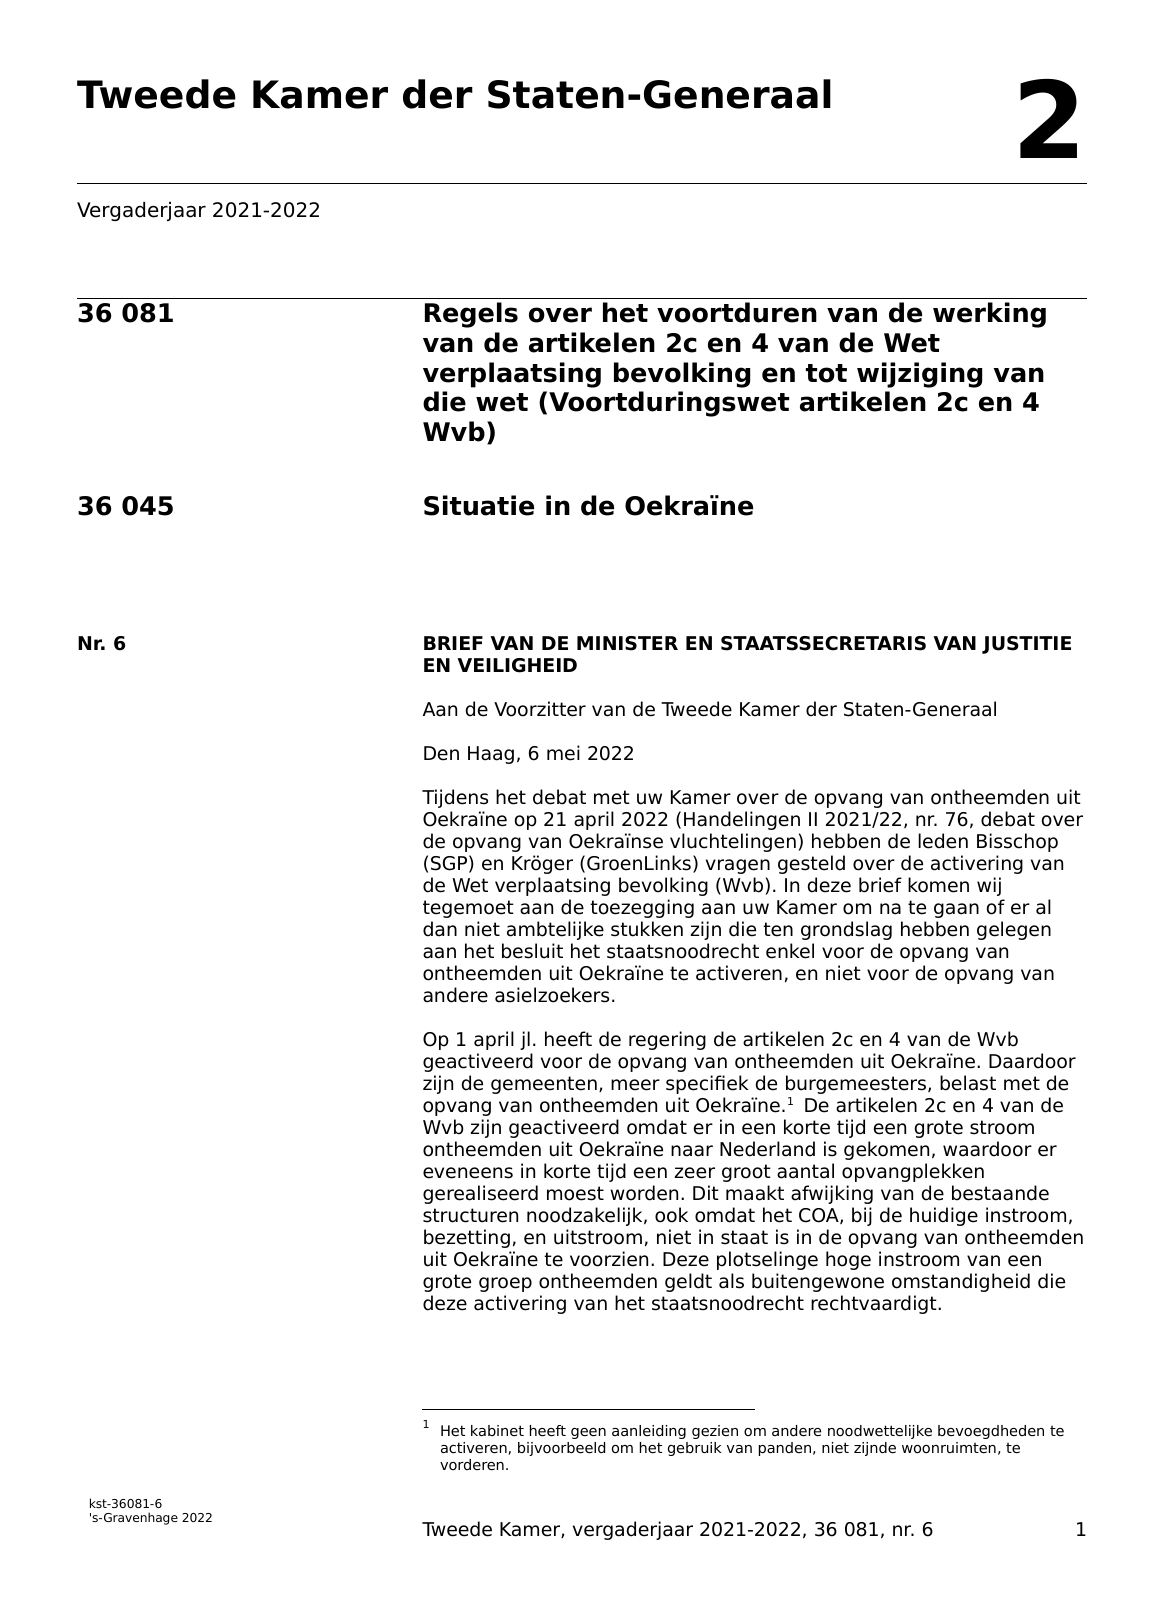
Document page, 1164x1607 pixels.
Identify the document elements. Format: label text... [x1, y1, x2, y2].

text Aan de Voorzitter van de Tweede Kamer der Staten-Generaal [422, 699, 1087, 721]
text Het kabinet heeft geen aanleiding gezien om andere noodwettelijke bevoegdheden te activeren, bijvoorbeeld om het gebruik van panden, niet zijnde woonruimten, te vorderen. [422, 1418, 1087, 1474]
text Tijdens het debat met uw Kamer over de opvang van ontheemden uit Oekraïne op 21 april 2022 (Handelingen II 2021/22, nr. 76, debat over de opvang van Oekraïnse vluchtelingen) hebben de leden Bisschop (SGP) en Kröger (GroenLinks) vragen gesteld over de activering van de Wet verplaatsing bevolking (Wvb). In deze brief komen wij tegemoet aan de toezegging aan uw Kamer om na te gaan of er al dan niet ambtelijke stukken zijn die ten grondslag hebben gelegen aan het besluit het staatsnoodrecht enkel voor de opvang van ontheemden uit Oekraïne te activeren, en niet voor de opvang van andere asielzoekers. [422, 787, 1087, 1007]
text Den Haag, 6 mei 2022 [422, 743, 1087, 765]
table_header 2 [886, 59, 1087, 183]
table_header Tweede Kamer der Staten-Generaal [77, 59, 886, 183]
text 's-Gravenhage 2022 [88, 1511, 323, 1525]
table_cell Vergaderjaar 2021-2022 [77, 184, 1087, 298]
text kst-36081-6 [88, 1497, 323, 1511]
subtitle 36 045 Situatie in de Oekraïne [77, 492, 1087, 521]
subtitle 36 081 Regels over het voortduren van de werking van de artikelen 2c en 4 van de Wet verplaatsing bevolking en tot wijziging van die wet (Voortduringswet artikelen 2c en 4 Wvb) [77, 299, 1087, 447]
subtitle Nr. 6 BRIEF VAN DE MINISTER EN STAATSSECRETARIS VAN JUSTITIE EN VEILIGHEID [77, 632, 1087, 676]
text Op 1 april jl. heeft de regering de artikelen 2c en 4 van de Wvb geactiveerd voor de opvang van ontheemden uit Oekraïne. Daardoor zijn de gemeenten, meer specifiek de burgemeesters, belast met de opvang van ontheemden uit Oekraïne. De artikelen 2c en 4 van de Wvb zijn geactiveerd omdat er in een korte tijd een grote stroom ontheemden uit Oekraïne naar Nederland is gekomen, waardoor er eveneens in korte tijd een zeer groot aantal opvangplekken gerealiseerd moest worden. Dit maakt afwijking van de bestaande structuren noodzakelijk, ook omdat het COA, bij de huidige instroom, bezetting, en uitstroom, niet in staat is in de opvang van ontheemden uit Oekraïne te voorzien. Deze plotselinge hoge instroom van een grote groep ontheemden geldt als buitengewone omstandigheid die deze activering van het staatsnoodrecht rechtvaardigt. [422, 1029, 1087, 1315]
